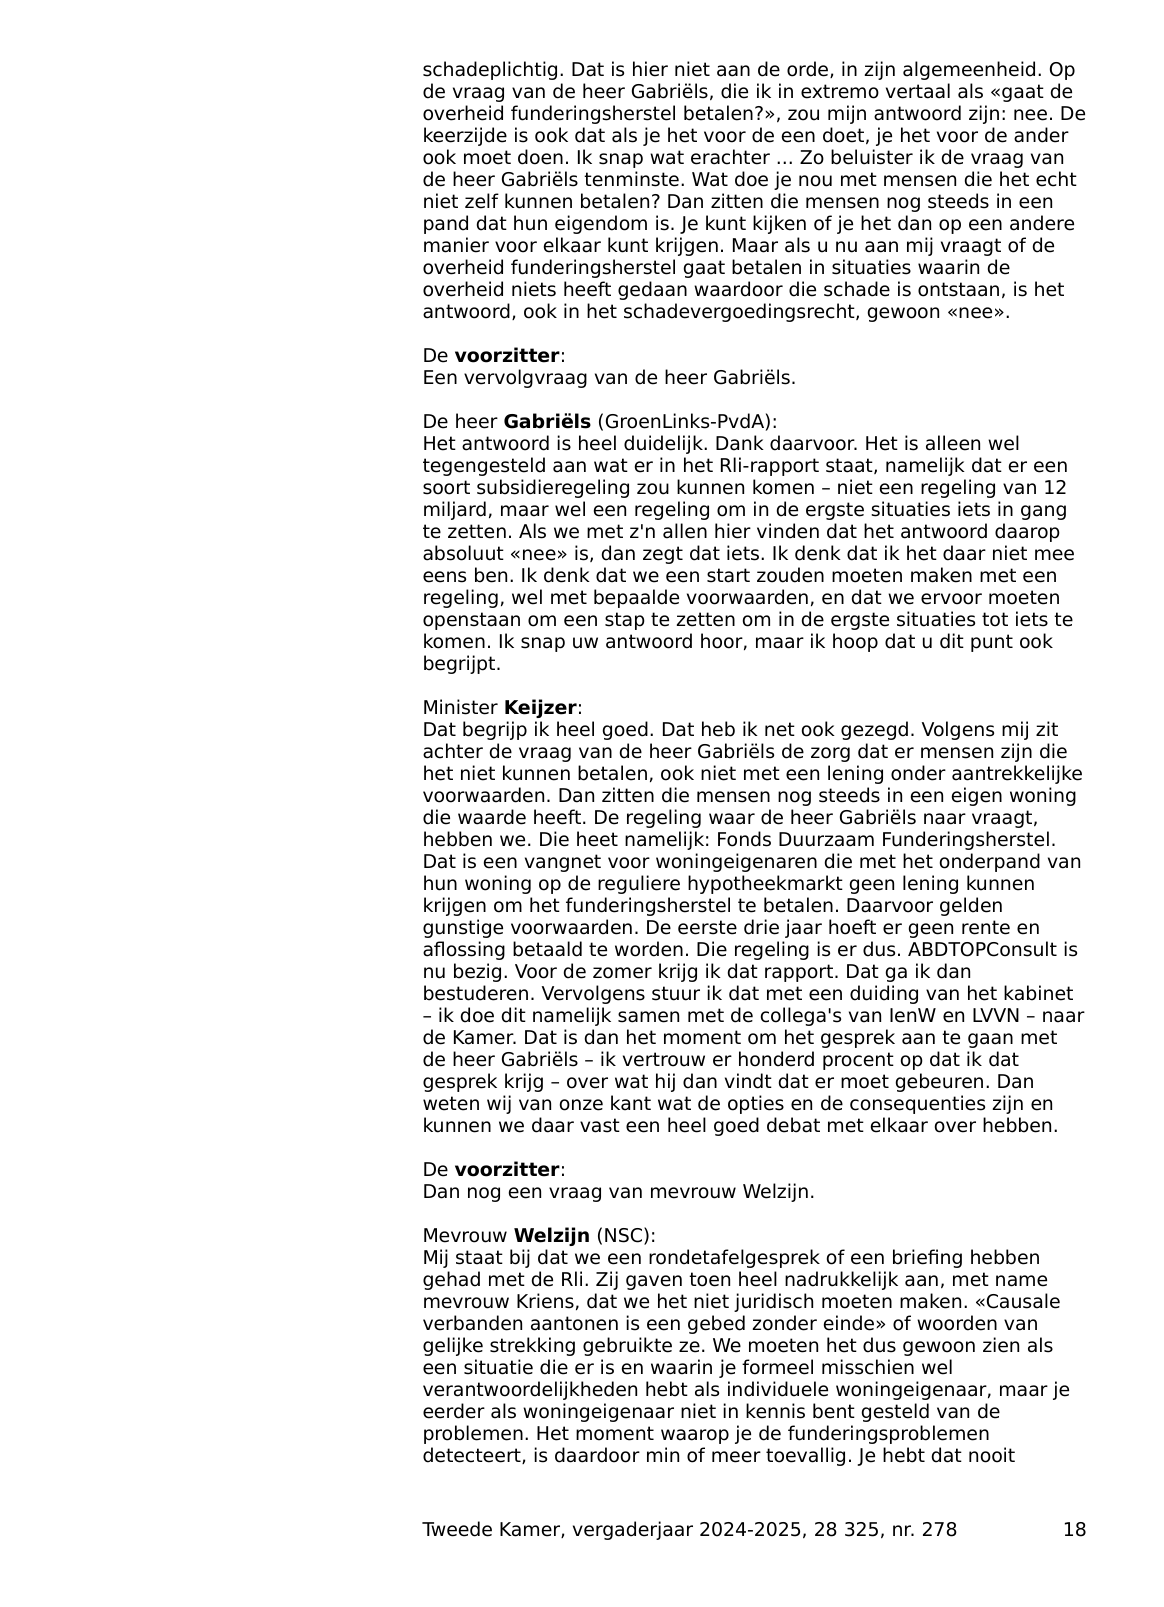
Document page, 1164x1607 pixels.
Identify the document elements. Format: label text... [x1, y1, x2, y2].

text Mevrouw Welzijn (NSC): [422, 1225, 1087, 1247]
text Dat begrijp ik heel goed. Dat heb ik net ook gezegd. Volgens mij zit achter de vraag van de heer Gabriëls de zorg dat er mensen zijn die het niet kunnen betalen, ook niet met een lening onder aantrekkelijke voorwaarden. Dan zitten die mensen nog steeds in een eigen woning die waarde heeft. De regeling waar de heer Gabriëls naar vraagt, hebben we. Die heet namelijk: Fonds Duurzaam Funderingsherstel. Dat is een vangnet voor woningeigenaren die met het onderpand van hun woning op de reguliere hypotheekmarkt geen lening kunnen krijgen om het funderingsherstel te betalen. Daarvoor gelden gunstige voorwaarden. De eerste drie jaar hoeft er geen rente en aflossing betaald te worden. Die regeling is er dus. ABDTOPConsult is nu bezig. Voor de zomer krijg ik dat rapport. Dat ga ik dan bestuderen. Vervolgens stuur ik dat met een duiding van het kabinet – ik doe dit namelijk samen met de collega's van IenW en LVVN – naar de Kamer. Dat is dan het moment om het gesprek aan te gaan met de heer Gabriëls – ik vertrouw er honderd procent op dat ik dat gesprek krijg – over wat hij dan vindt dat er moet gebeuren. Dan weten wij van onze kant wat de opties en de consequenties zijn en kunnen we daar vast een heel goed debat met elkaar over hebben. [422, 719, 1087, 1137]
text Het antwoord is heel duidelijk. Dank daarvoor. Het is alleen wel tegengesteld aan wat er in het Rli-rapport staat, namelijk dat er een soort subsidieregeling zou kunnen komen – niet een regeling van 12 miljard, maar wel een regeling om in de ergste situaties iets in gang te zetten. Als we met z'n allen hier vinden dat het antwoord daarop absoluut «nee» is, dan zegt dat iets. Ik denk dat ik het daar niet mee eens ben. Ik denk dat we een start zouden moeten maken met een regeling, wel met bepaalde voorwaarden, en dat we ervoor moeten openstaan om een stap te zetten om in de ergste situaties tot iets te komen. Ik snap uw antwoord hoor, maar ik hoop dat u dit punt ook begrijpt. [422, 433, 1087, 675]
text Een vervolgvraag van de heer Gabriëls. [422, 367, 1087, 389]
text schadeplichtig. Dat is hier niet aan de orde, in zijn algemeenheid. Op de vraag van de heer Gabriëls, die ik in extremo vertaal als «gaat de overheid funderingsherstel betalen?», zou mijn antwoord zijn: nee. De keerzijde is ook dat als je het voor de een doet, je het voor de ander ook moet doen. Ik snap wat erachter ... Zo beluister ik de vraag van de heer Gabriëls tenminste. Wat doe je nou met mensen die het echt niet zelf kunnen betalen? Dan zitten die mensen nog steeds in een pand dat hun eigendom is. Je kunt kijken of je het dan op een andere manier voor elkaar kunt krijgen. Maar als u nu aan mij vraagt of de overheid funderingsherstel gaat betalen in situaties waarin de overheid niets heeft gedaan waardoor die schade is ontstaan, is het antwoord, ook in het schadevergoedingsrecht, gewoon «nee». [422, 59, 1087, 323]
text De heer Gabriëls (GroenLinks-PvdA): [422, 411, 1087, 433]
text Minister Keijzer: [422, 697, 1087, 719]
text Dan nog een vraag van mevrouw Welzijn. [422, 1181, 1087, 1203]
text De voorzitter: [422, 345, 1087, 367]
text Mij staat bij dat we een rondetafelgesprek of een briefing hebben gehad met de Rli. Zij gaven toen heel nadrukkelijk aan, met name mevrouw Kriens, dat we het niet juridisch moeten maken. «Causale verbanden aantonen is een gebed zonder einde» of woorden van gelijke strekking gebruikte ze. We moeten het dus gewoon zien als een situatie die er is en waarin je formeel misschien wel verantwoordelijkheden hebt als individuele woningeigenaar, maar je eerder als woningeigenaar niet in kennis bent gesteld van de problemen. Het moment waarop je de funderingsproblemen detecteert, is daardoor min of meer toevallig. Je hebt dat nooit [422, 1247, 1087, 1467]
text De voorzitter: [422, 1159, 1087, 1181]
